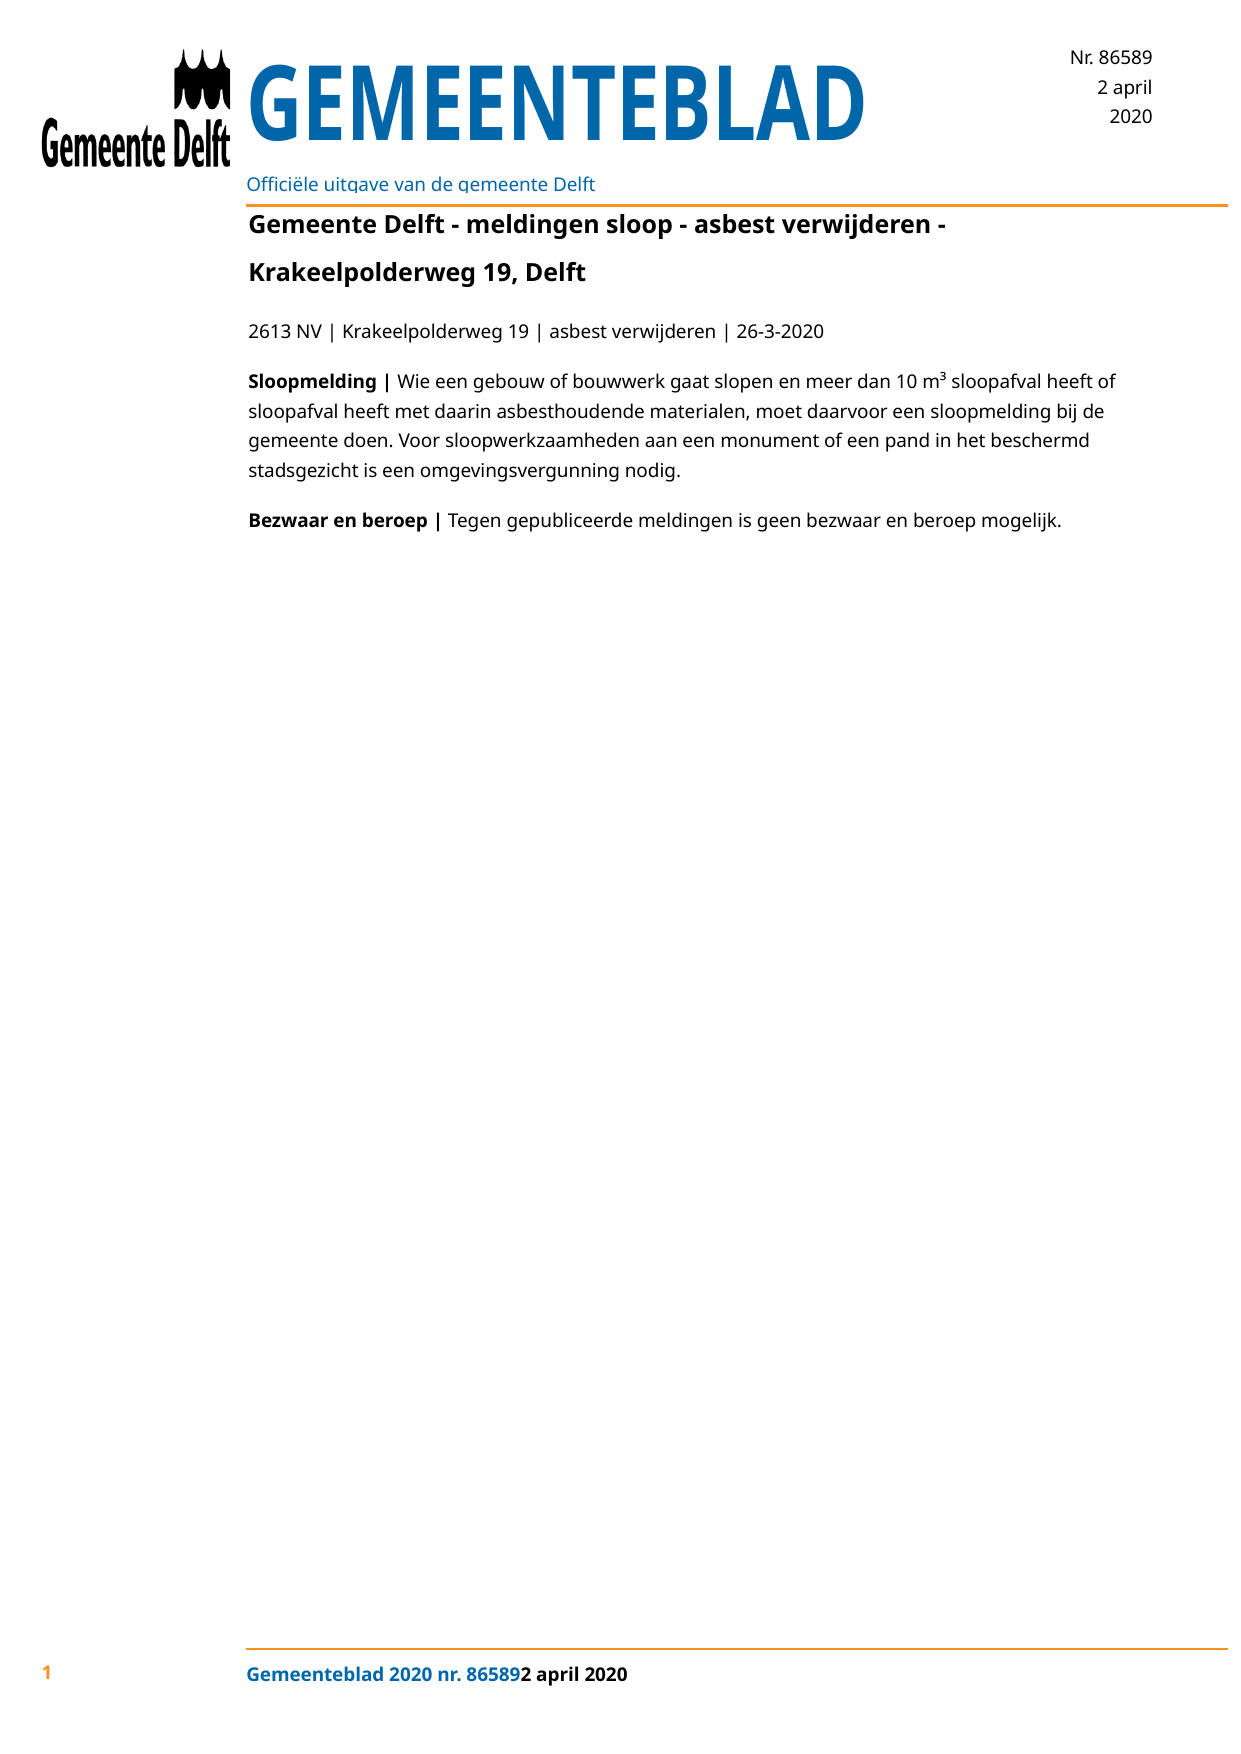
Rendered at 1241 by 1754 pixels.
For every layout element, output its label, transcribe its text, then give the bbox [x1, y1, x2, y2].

text Sloopmelding | Wie een gebouw of bouwwerk gaat slopen en meer dan 10 m³ sloopafval heeft of sloopafval heeft met daarin asbesthoudende materialen, moet daarvoor een sloopmelding bij de gemeente doen. Voor sloopwerkzaamheden aan een monument of een pand in het beschermd stadsgezicht is een omgevingsvergunning nodig. [248, 368, 1152, 483]
picture [41, 47, 231, 172]
text 2613 NV | Krakeelpolderweg 19 | asbest verwijderen | 26-3-2020 [248, 318, 1152, 344]
text Bezwaar en beroep | Tegen gepubliceerde meldingen is geen bezwaar en beroep mogelijk. [248, 507, 1152, 533]
text Gemeente Delft - meldingen sloop - asbest verwijderen - Krakeelpolderweg 19, Delft [248, 207, 1152, 288]
